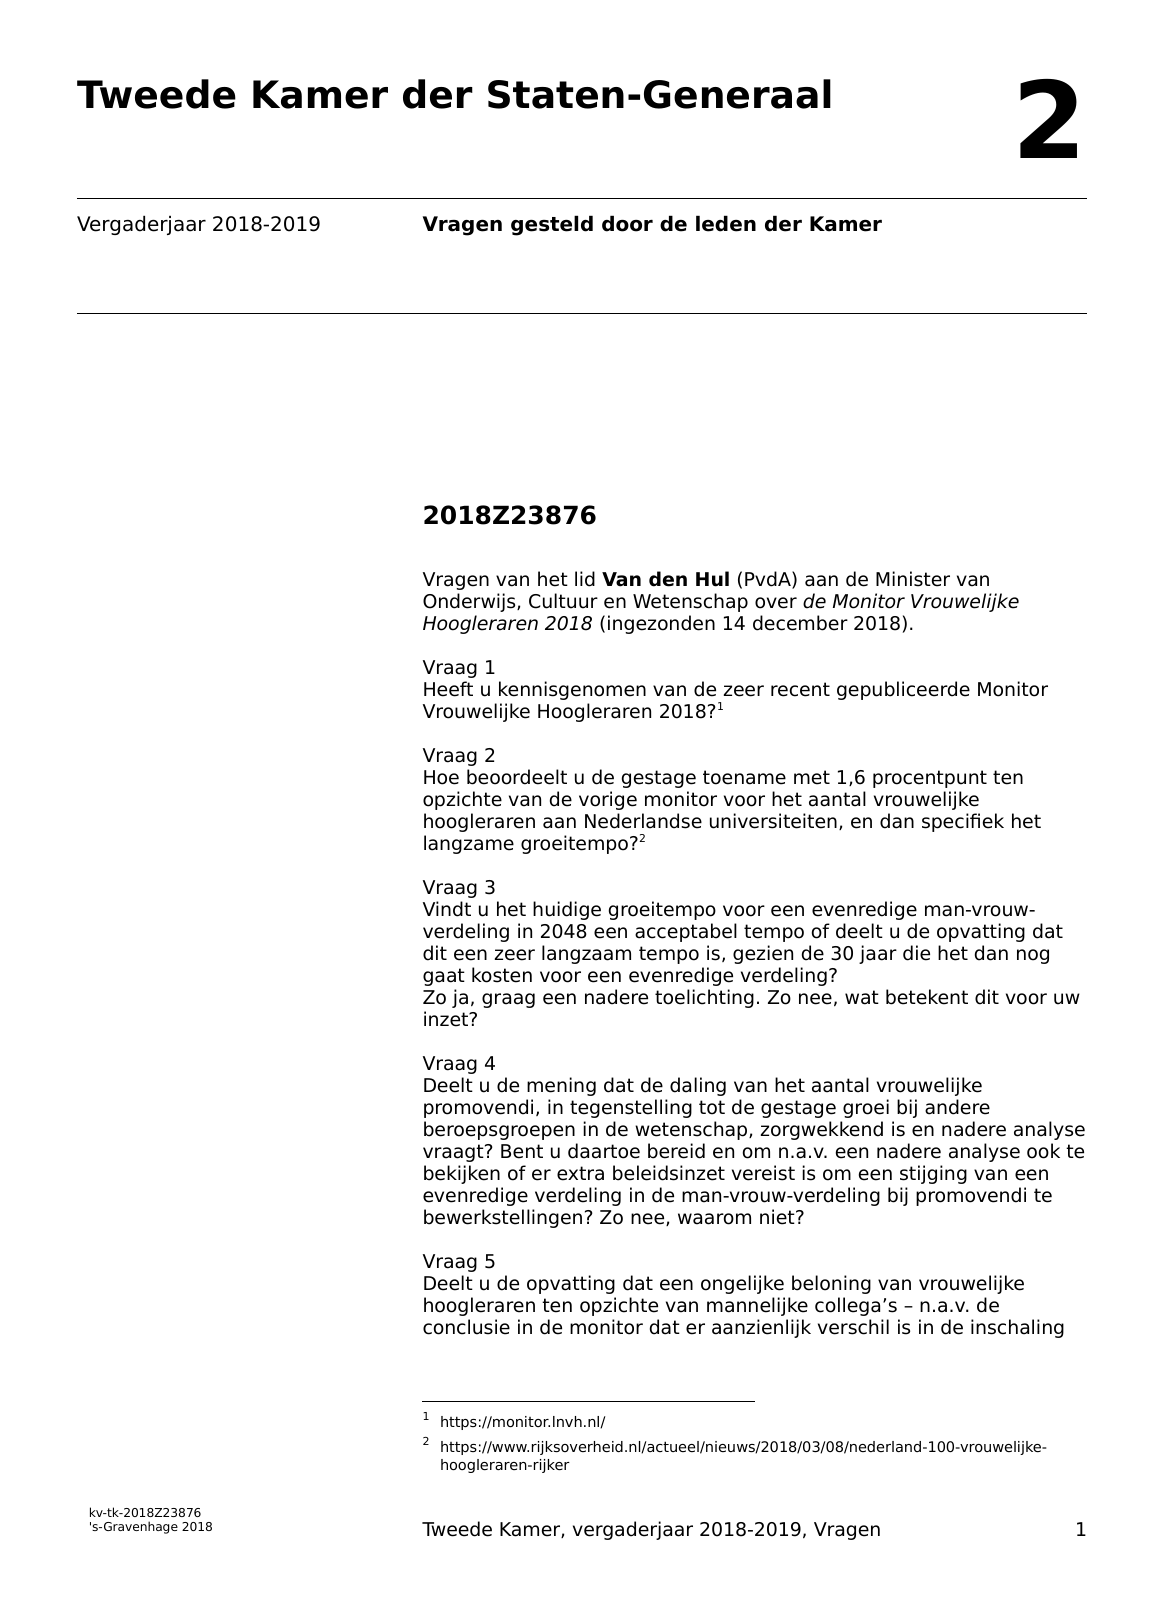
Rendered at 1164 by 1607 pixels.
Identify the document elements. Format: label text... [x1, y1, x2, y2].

text https://www.rijksoverheid.nl/actueel/nieuws/2018/03/08/nederland-100-vrouwelijke-hoogleraren-rijker [422, 1435, 1087, 1474]
text Vraag 4 [422, 1053, 1087, 1075]
text Deelt u de mening dat de daling van het aantal vrouwelijke promovendi, in tegenstelling tot de gestage groei bij andere beroepsgroepen in de wetenschap, zorgwekkend is en nadere analyse vraagt? Bent u daartoe bereid en om n.a.v. een nadere analyse ook te bekijken of er extra beleidsinzet vereist is om een stijging van een evenredige verdeling in de man-vrouw-verdeling bij promovendi te bewerkstellingen? Zo nee, waarom niet? [422, 1075, 1087, 1229]
text Vindt u het huidige groeitempo voor een evenredige man-vrouw-verdeling in 2048 een acceptabel tempo of deelt u de opvatting dat dit een zeer langzaam tempo is, gezien de 30 jaar die het dan nog gaat kosten voor een evenredige verdeling? [422, 899, 1087, 987]
table_header Tweede Kamer der Staten-Generaal [77, 59, 886, 198]
text Heeft u kennisgenomen van de zeer recent gepubliceerde Monitor Vrouwelijke Hoogleraren 2018? [422, 679, 1087, 723]
text Deelt u de opvatting dat een ongelijke beloning van vrouwelijke hoogleraren ten opzichte van mannelijke collega’s – n.a.v. de conclusie in de monitor dat er aanzienlijk verschil is in de inschaling [422, 1273, 1087, 1339]
text kv-tk-2018Z23876 [88, 1506, 323, 1520]
table_header 2 [886, 59, 1087, 198]
text Vraag 1 [422, 657, 1087, 679]
text Vraag 3 [422, 877, 1087, 899]
text Vraag 5 [422, 1251, 1087, 1273]
table_cell Vergaderjaar 2018-2019 [77, 199, 422, 313]
text Hoe beoordeelt u de gestage toename met 1,6 procentpunt ten opzichte van de vorige monitor voor het aantal vrouwelijke hoogleraren aan Nederlandse universiteiten, en dan specifiek het langzame groeitempo? [422, 767, 1087, 855]
text Vragen van het lid Van den Hul (PvdA) aan de Minister van Onderwijs, Cultuur en Wetenschap over de Monitor Vrouwelijke Hoogleraren 2018 (ingezonden 14 december 2018). [422, 569, 1087, 635]
text Zo ja, graag een nadere toelichting. Zo nee, wat betekent dit voor uw inzet? [422, 987, 1087, 1031]
text 2018Z23876 [422, 501, 1087, 531]
text Vraag 2 [422, 745, 1087, 767]
text 's-Gravenhage 2018 [88, 1520, 323, 1534]
text https://monitor.lnvh.nl/ [422, 1410, 1087, 1432]
table_cell Vragen gesteld door de leden der Kamer [422, 199, 1087, 313]
